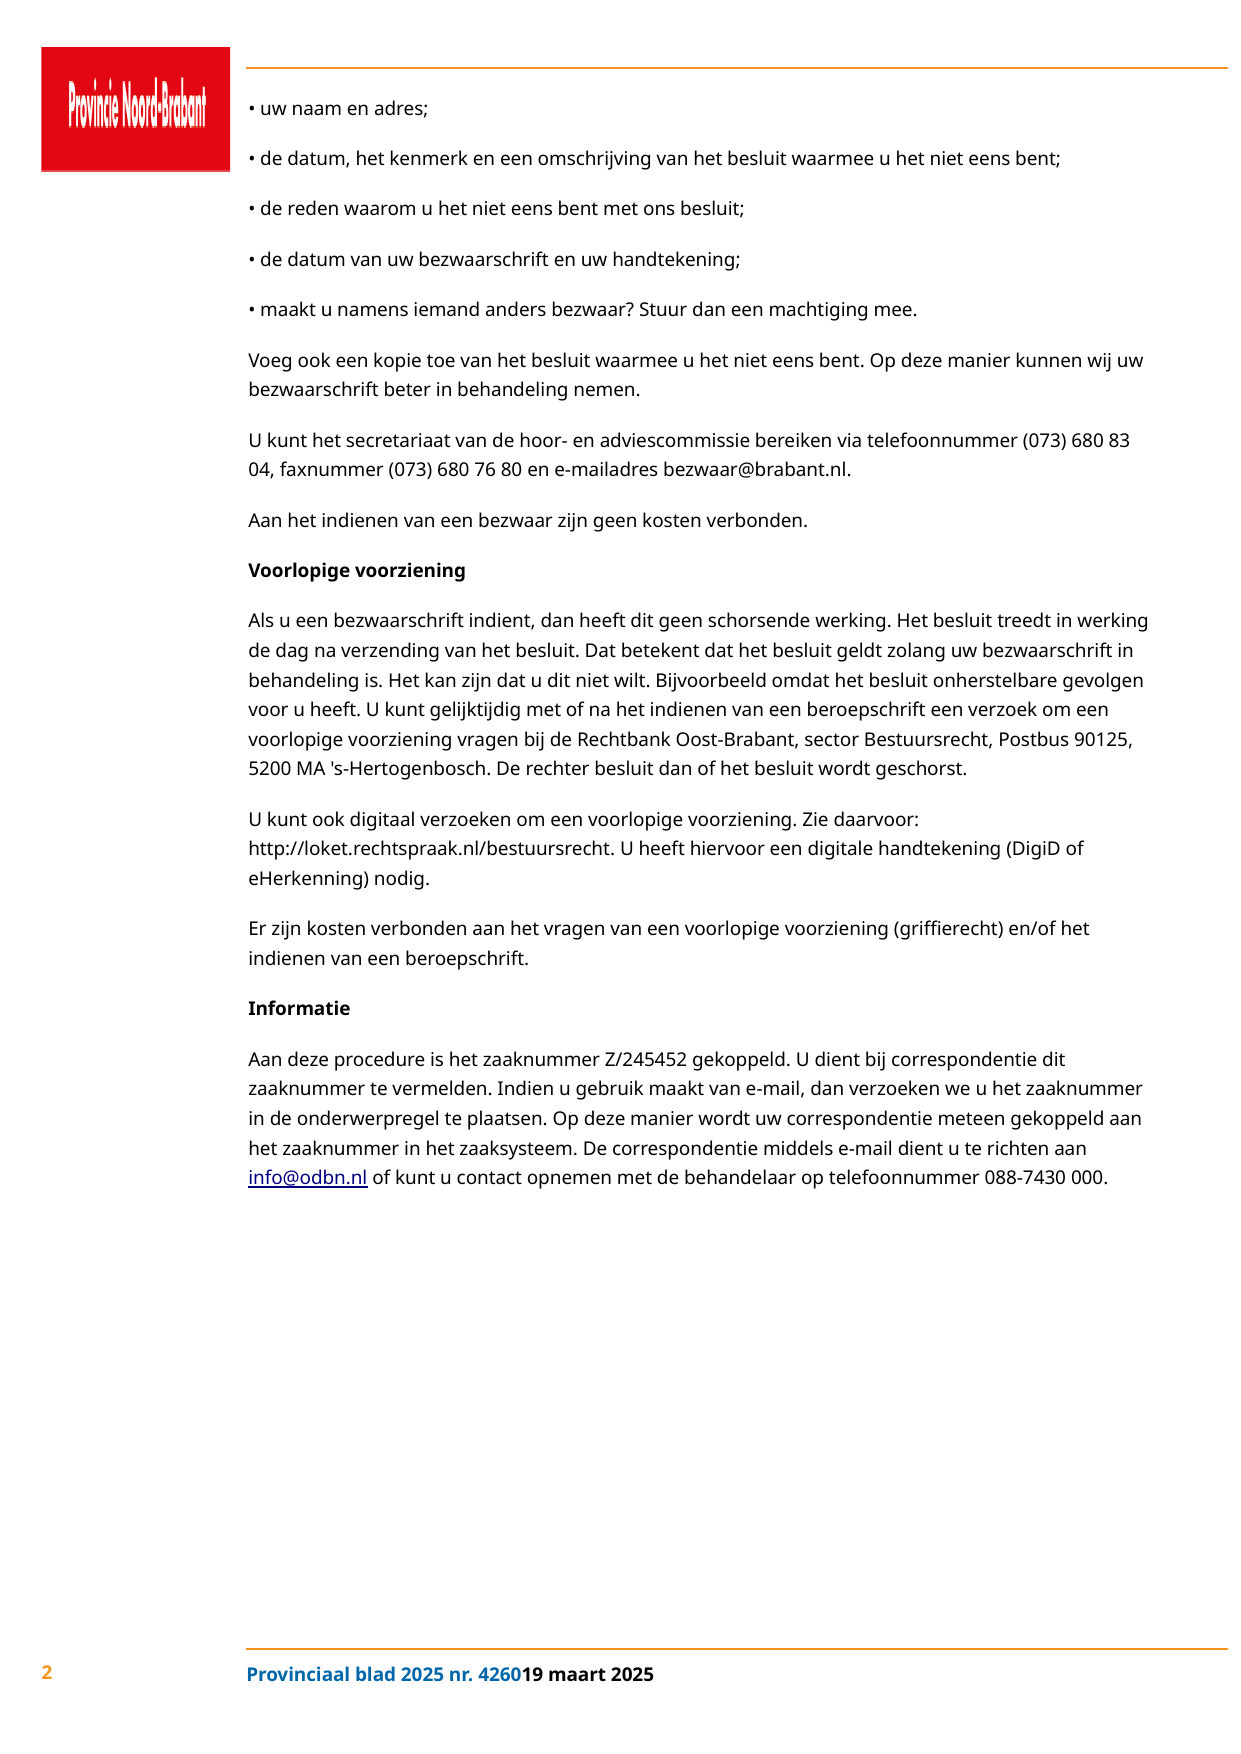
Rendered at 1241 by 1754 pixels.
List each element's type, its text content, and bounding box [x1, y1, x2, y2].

text Voeg ook een kopie toe van het besluit waarmee u het niet eens bent. Op deze manier kunnen wij uw bezwaarschrift beter in behandeling nemen. [248, 347, 1152, 402]
text Voorlopige voorziening [248, 557, 1152, 583]
text Informatie [248, 996, 1152, 1021]
text U kunt ook digitaal verzoeken om een voorlopige voorziening. Zie daarvoor: http://loket.rechtspraak.nl/bestuursrecht. U heeft hiervoor een digitale handtekening (DigiD of eHerkenning) nodig. [248, 806, 1152, 891]
text Er zijn kosten verbonden aan het vragen van een voorlopige voorziening (griffierecht) en/of het indienen van een beroepschrift. [248, 916, 1152, 971]
text • de datum van uw bezwaarschrift en uw handtekening; [248, 246, 1152, 272]
text • de reden waarom u het niet eens bent met ons besluit; [248, 196, 1152, 221]
text Aan deze procedure is het zaaknummer Z/245452 gekoppeld. U dient bij correspondentie dit zaaknummer te vermelden. Indien u gebruik maakt van e-mail, dan verzoeken we u het zaaknummer in de onderwerpregel te plaatsen. Op deze manier wordt uw correspondentie meteen gekoppeld aan het zaaknummer in het zaaksysteem. De correspondentie middels e-mail dient u te richten aan info@odbn.nl of kunt u contact opnemen met de behandelaar op telefoonnummer 088-7430 000. [248, 1046, 1152, 1190]
picture [41, 47, 231, 172]
text U kunt het secretariaat van de hoor- en adviescommissie bereiken via telefoonnummer (073) 680 83 04, faxnummer (073) 680 76 80 en e-mailadres bezwaar@brabant.nl. [248, 427, 1152, 482]
text Aan het indienen van een bezwaar zijn geen kosten verbonden. [248, 507, 1152, 533]
text • de datum, het kenmerk en een omschrijving van het besluit waarmee u het niet eens bent; [248, 145, 1152, 171]
text Als u een bezwaarschrift indient, dan heeft dit geen schorsende werking. Het besluit treedt in werking de dag na verzending van het besluit. Dat betekent dat het besluit geldt zolang uw bezwaarschrift in behandeling is. Het kan zijn dat u dit niet wilt. Bijvoorbeeld omdat het besluit onherstelbare gevolgen voor u heeft. U kunt gelijktijdig met of na het indienen van een beroepschrift een verzoek om een voorlopige voorziening vragen bij de Rechtbank Oost-Brabant, sector Bestuursrecht, Postbus 90125, 5200 MA 's‑Hertogenbosch. De rechter besluit dan of het besluit wordt geschorst. [248, 608, 1152, 781]
text • maakt u namens iemand anders bezwaar? Stuur dan een machtiging mee. [248, 296, 1152, 322]
text • uw naam en adres; [248, 95, 1152, 121]
